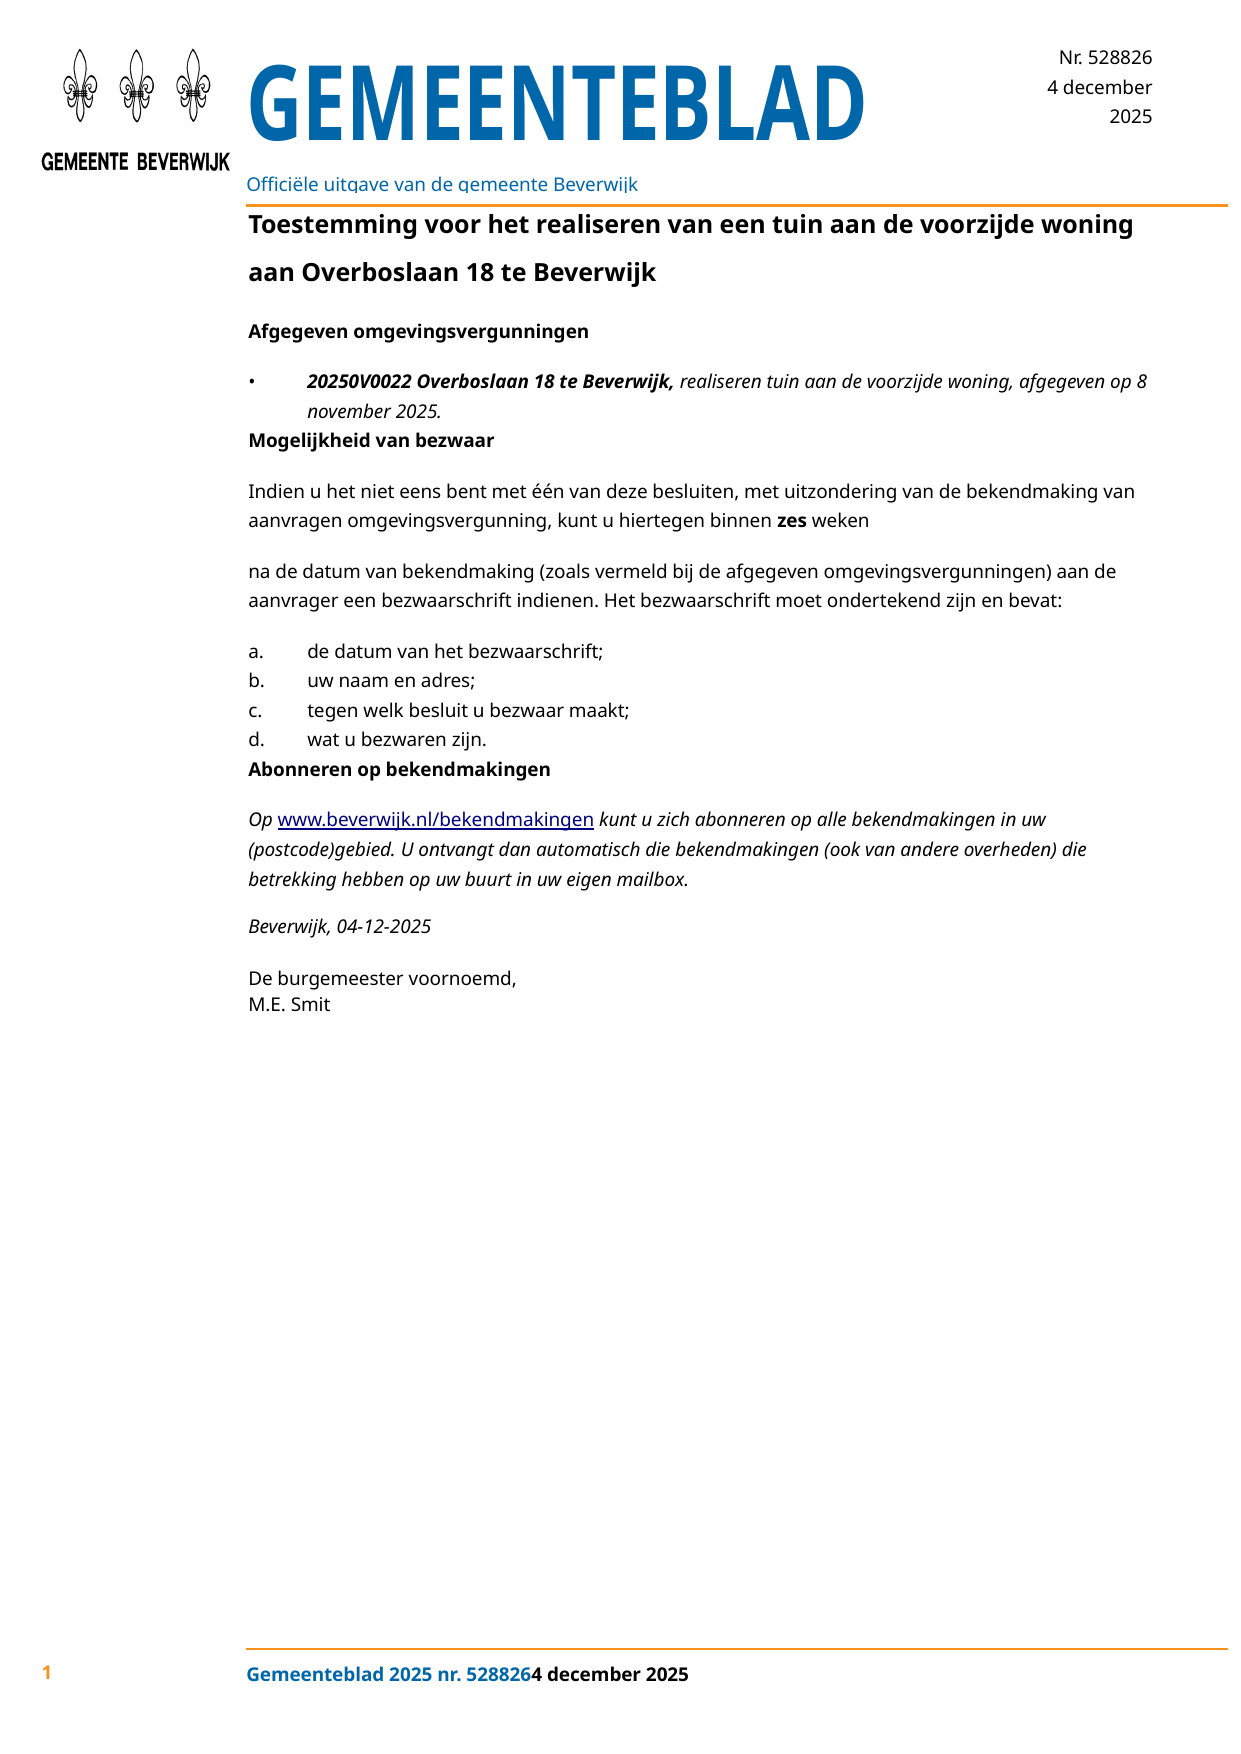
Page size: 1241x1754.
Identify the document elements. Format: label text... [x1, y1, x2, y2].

text Mogelijkheid van bezwaar [248, 427, 1152, 453]
list uw naam en adres; [248, 667, 1152, 693]
list tegen welk besluit u bezwaar maakt; [248, 697, 1152, 723]
text Beverwijk, 04-12-2025 [248, 914, 1152, 939]
list 20250V0022 Overboslaan 18 te Beverwijk, realiseren tuin aan de voorzijde woning, afgegeven op 8 november 2025. [248, 368, 1152, 424]
list wat u bezwaren zijn. [248, 727, 1152, 752]
text De burgemeester voornoemd, [248, 965, 1152, 991]
text na de datum van bekendmaking (zoals vermeld bij de afgegeven omgevingsvergunningen) aan de aanvrager een bezwaarschrift indienen. Het bezwaarschrift moet ondertekend zijn en bevat: [248, 558, 1152, 613]
text Op www.beverwijk.nl/bekendmakingen kunt u zich abonneren op alle bekendmakingen in uw (postcode)gebied. U ontvangt dan automatisch die bekendmakingen (ook van andere overheden) die betrekking hebben op uw buurt in uw eigen mailbox. [248, 807, 1152, 892]
text Indien u het niet eens bent met één van deze besluiten, met uitzondering van de bekendmaking van aanvragen omgevingsvergunning, kunt u hiertegen binnen zes weken [248, 478, 1152, 533]
picture [41, 47, 231, 172]
text Toestemming voor het realiseren van een tuin aan de voorzijde woning aan Overboslaan 18 te Beverwijk [248, 207, 1152, 288]
text Abonneren op bekendmakingen [248, 756, 1152, 782]
list de datum van het bezwaarschrift; [248, 638, 1152, 664]
text M.E. Smit [248, 991, 1152, 1017]
text Afgegeven omgevingsvergunningen [248, 318, 1152, 344]
